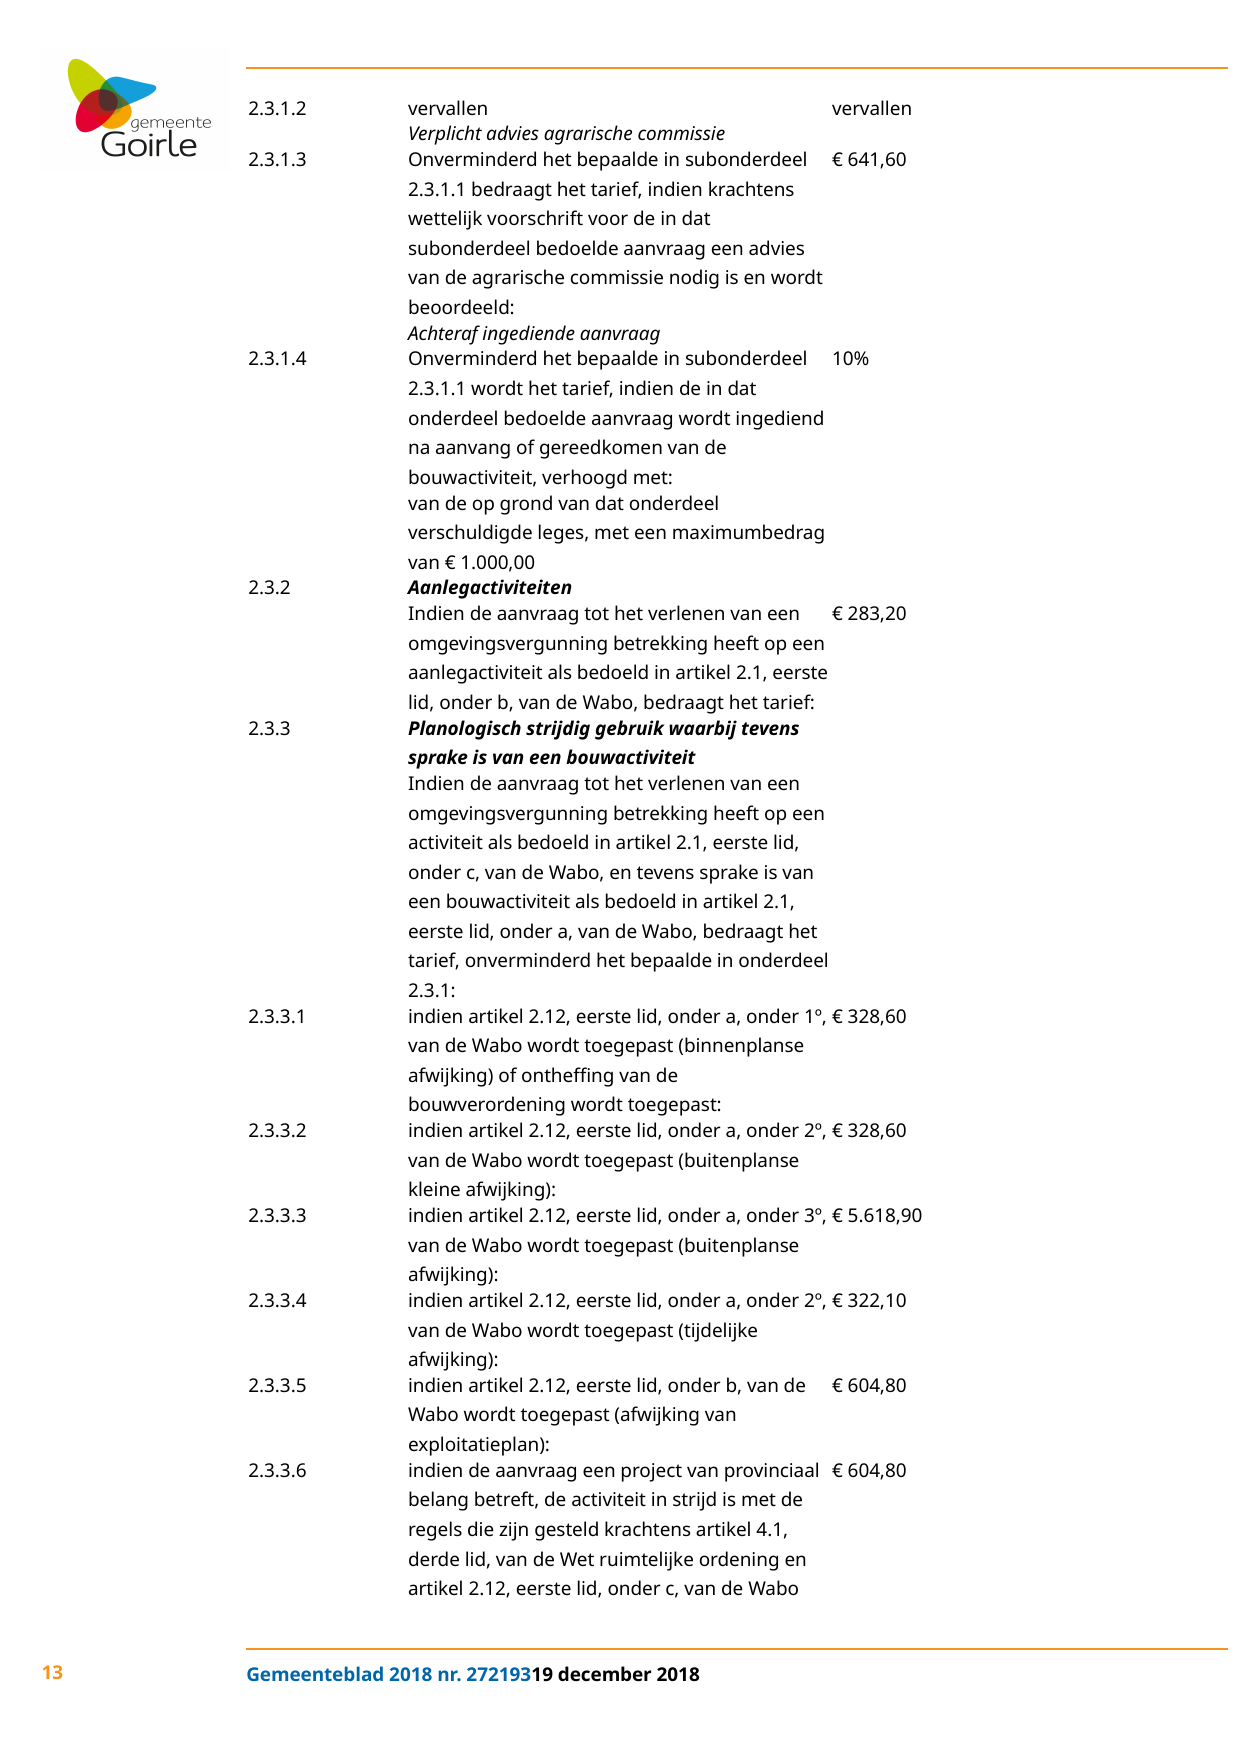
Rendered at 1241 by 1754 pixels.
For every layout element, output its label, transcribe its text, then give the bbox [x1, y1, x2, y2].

table_cell [832, 575, 1152, 600]
table_cell € 322,10 [832, 1287, 1152, 1372]
table_cell € 5.618,90 [832, 1202, 1152, 1287]
table_cell [832, 770, 1152, 1003]
table_cell vervallen [832, 95, 1152, 121]
table_cell [248, 320, 408, 346]
table_cell € 604,80 [832, 1457, 1152, 1601]
table_cell 2.3.3.6 [248, 1457, 408, 1601]
table_cell € 283,20 [832, 600, 1152, 715]
table_cell Achteraf ingediende aanvraag [408, 320, 832, 346]
table_cell 2.3.1.4 [248, 346, 408, 490]
table_cell 2.3.3.2 [248, 1118, 408, 1202]
table_cell € 641,60 [832, 146, 1152, 320]
table_cell indien artikel 2.12, eerste lid, onder a, onder 1º, van de Wabo wordt toegepast (binnenplanse afwijking) of ontheffing van de bouwverordening wordt toegepast: [408, 1003, 832, 1117]
picture [41, 47, 231, 172]
table_cell indien artikel 2.12, eerste lid, onder a, onder 3º, van de Wabo wordt toegepast (buitenplanse afwijking): [408, 1202, 832, 1287]
table_cell [248, 121, 408, 146]
table_cell [248, 770, 408, 1003]
table_cell Planologisch strijdig gebruik waarbij tevens sprake is van een bouwactiviteit [408, 715, 832, 770]
table_cell [832, 121, 1152, 146]
table_cell indien de aanvraag een project van provinciaal belang betreft, de activiteit in strijd is met de regels die zijn gesteld krachtens artikel 4.1, derde lid, van de Wet ruimtelijke ordening en artikel 2.12, eerste lid, onder c, van de Wabo [408, 1457, 832, 1601]
table_cell [832, 490, 1152, 574]
table_cell Onverminderd het bepaalde in subonderdeel 2.3.1.1 bedraagt het tarief, indien krachtens wettelijk voorschrift voor de in dat subonderdeel bedoelde aanvraag een advies van de agrarische commissie nodig is en wordt beoordeeld: [408, 146, 832, 320]
table_cell van de op grond van dat onderdeel verschuldigde leges, met een maximumbedrag van € 1.000,00 [408, 490, 832, 574]
table_cell € 328,60 [832, 1003, 1152, 1117]
table_cell € 604,80 [832, 1372, 1152, 1457]
table_cell Indien de aanvraag tot het verlenen van een omgevingsvergunning betrekking heeft op een aanlegactiviteit als bedoeld in artikel 2.1, eerste lid, onder b, van de Wabo, bedraagt het tarief: [408, 600, 832, 715]
table_cell [832, 715, 1152, 770]
table_cell 2.3.3.5 [248, 1372, 408, 1457]
table_cell [248, 490, 408, 574]
table_cell indien artikel 2.12, eerste lid, onder b, van de Wabo wordt toegepast (afwijking van exploitatieplan): [408, 1372, 832, 1457]
table_cell indien artikel 2.12, eerste lid, onder a, onder 2º, van de Wabo wordt toegepast (tijdelijke afwijking): [408, 1287, 832, 1372]
table_cell 2.3.1.3 [248, 146, 408, 320]
table_cell 10% [832, 346, 1152, 490]
table_cell € 328,60 [832, 1118, 1152, 1202]
table_cell Verplicht advies agrarische commissie [408, 121, 832, 146]
table_cell 2.3.2 [248, 575, 408, 600]
table_cell Onverminderd het bepaalde in subonderdeel 2.3.1.1 wordt het tarief, indien de in dat onderdeel bedoelde aanvraag wordt ingediend na aanvang of gereedkomen van de bouwactiviteit, verhoogd met: [408, 346, 832, 490]
table_cell indien artikel 2.12, eerste lid, onder a, onder 2º, van de Wabo wordt toegepast (buitenplanse kleine afwijking): [408, 1118, 832, 1202]
table_cell 2.3.1.2 [248, 95, 408, 121]
table_cell Aanlegactiviteiten [408, 575, 832, 600]
table_cell 2.3.3.1 [248, 1003, 408, 1117]
table_cell 2.3.3.4 [248, 1287, 408, 1372]
table_cell 2.3.3.3 [248, 1202, 408, 1287]
table_cell [248, 600, 408, 715]
table_cell Indien de aanvraag tot het verlenen van een omgevingsvergunning betrekking heeft op een activiteit als bedoeld in artikel 2.1, eerste lid, onder c, van de Wabo, en tevens sprake is van een bouwactiviteit als bedoeld in artikel 2.1, eerste lid, onder a, van de Wabo, bedraagt het tarief, onverminderd het bepaalde in onderdeel 2.3.1: [408, 770, 832, 1003]
table_cell [832, 320, 1152, 346]
table_cell vervallen [408, 95, 832, 121]
table_cell 2.3.3 [248, 715, 408, 770]
